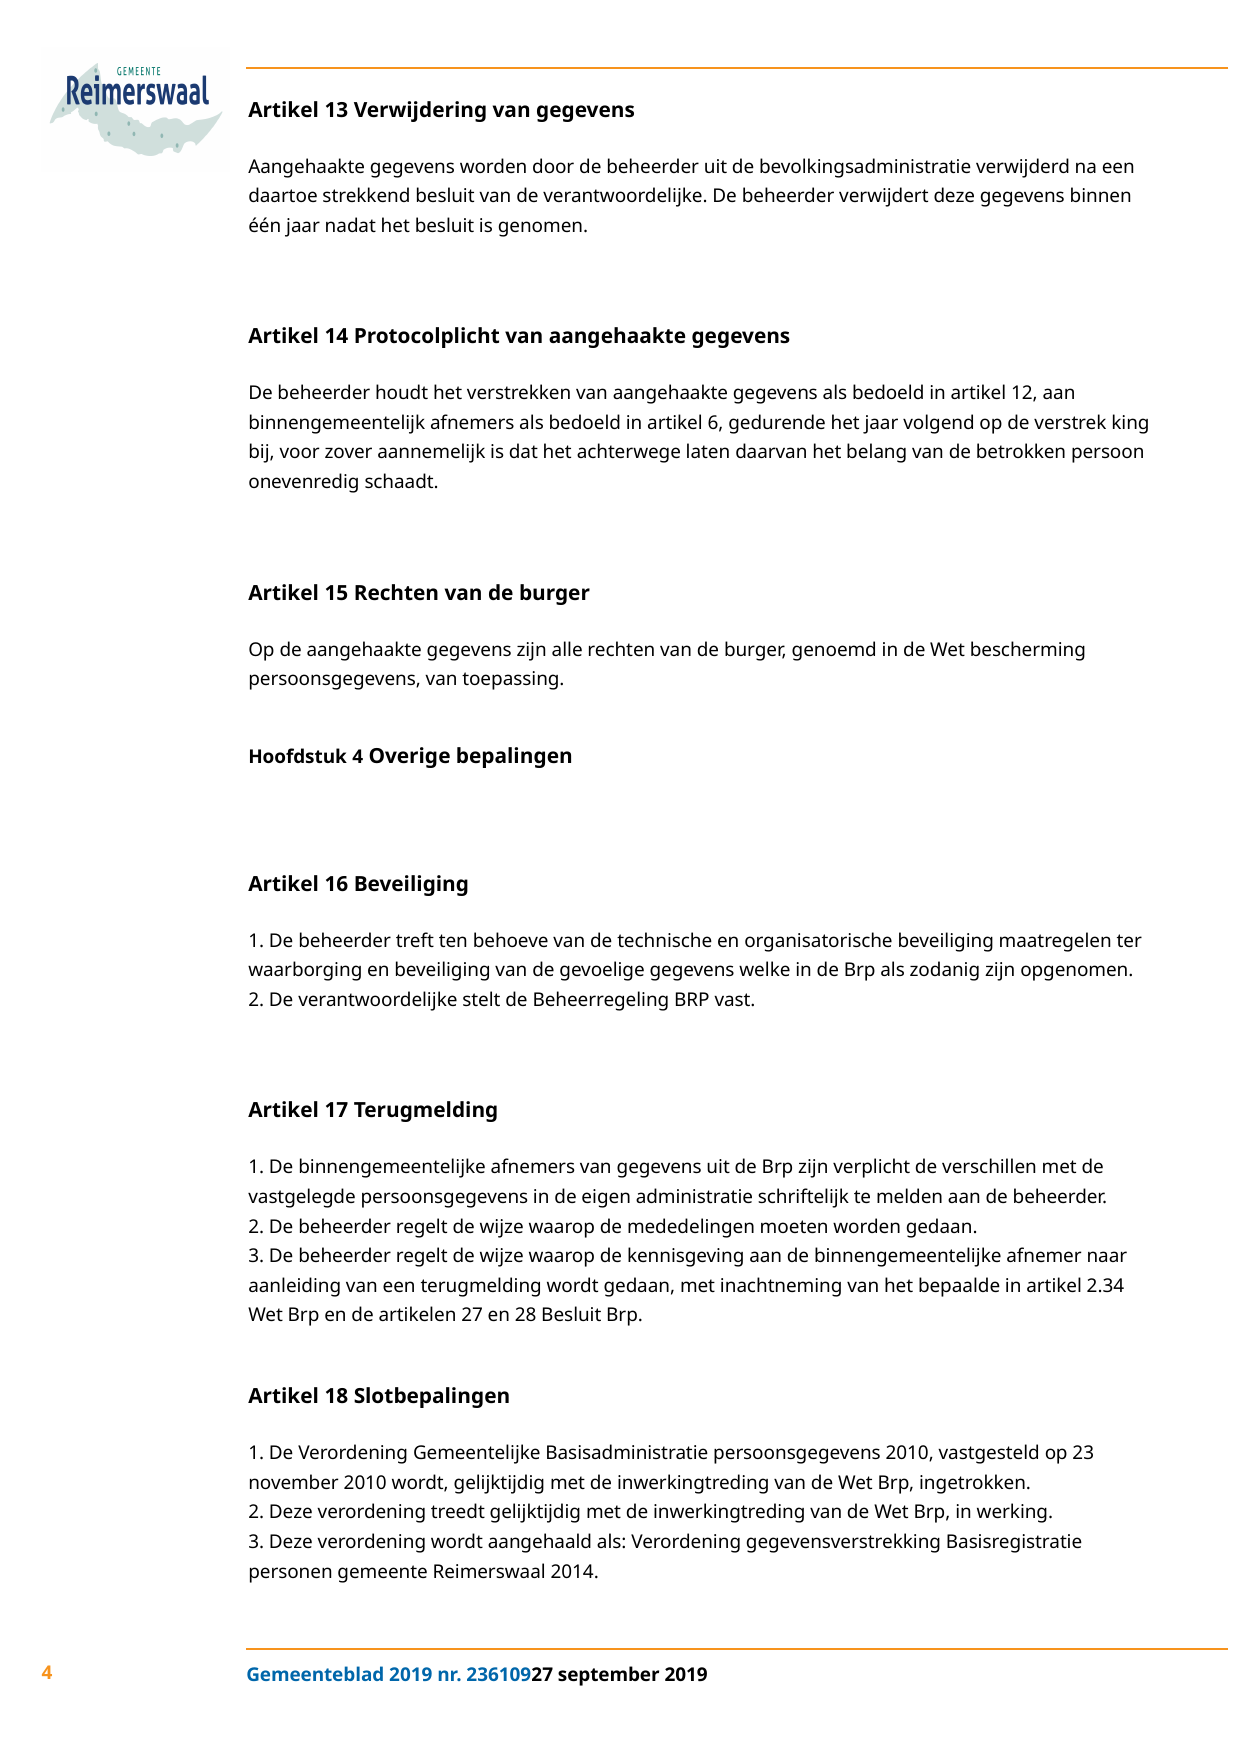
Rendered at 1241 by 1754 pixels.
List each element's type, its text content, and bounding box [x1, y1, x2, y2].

text 3. Deze verordening wordt aangehaald als: Verordening gegevensverstrekking Basisregistratie personen gemeente Reimerswaal 2014. [248, 1528, 1152, 1584]
text Op de aangehaakte gegevens zijn alle rechten van de burger, genoemd in de Wet bescherming persoonsgegevens, van toepassing. [248, 636, 1152, 691]
text Artikel 17 Terugmelding [248, 1096, 1152, 1124]
text 2. Deze verordening treedt gelijktijdig met de inwerkingtreding van de Wet Brp, in werking. [248, 1499, 1152, 1524]
text Hoofdstuk 4 Overige bepalingen [248, 741, 1152, 769]
text 1. De beheerder treft ten behoeve van de technische en organisatorische beveiliging maatregelen ter waarborging en beveiliging van de gevoelige gegevens welke in de Brp als zodanig zijn opgenomen. [248, 927, 1152, 982]
text Artikel 15 Rechten van de burger [248, 578, 1152, 606]
text Artikel 18 Slotbepalingen [248, 1382, 1152, 1410]
text 3. De beheerder regelt de wijze waarop de kennisgeving aan de binnengemeentelijke afnemer naar aanleiding van een terugmelding wordt gedaan, met inachtneming van het bepaalde in artikel 2.34 Wet Brp en de artikelen 27 en 28 Besluit Brp. [248, 1242, 1152, 1327]
picture [41, 47, 231, 172]
text 2. De beheerder regelt de wijze waarop de mededelingen moeten worden gedaan. [248, 1213, 1152, 1238]
text Aangehaakte gegevens worden door de beheerder uit de bevolkingsadministratie verwijderd na een daartoe strekkend besluit van de verantwoordelijke. De beheerder verwijdert deze gegevens binnen één jaar nadat het besluit is genomen. [248, 153, 1152, 238]
text De beheerder houdt het verstrekken van aangehaakte gegevens als bedoeld in artikel 12, aan binnengemeentelijk afnemers als bedoeld in artikel 6, gedurende het jaar volgend op de verstrek king bij, voor zover aannemelijk is dat het achterwege laten daarvan het belang van de betrokken persoon onevenredig schaadt. [248, 379, 1152, 494]
text Artikel 13 Verwijdering van gegevens [248, 95, 1152, 123]
text 2. De verantwoordelijke stelt de Beheerregeling BRP vast. [248, 986, 1152, 1012]
text 1. De Verordening Gemeentelijke Basisadministratie persoonsgegevens 2010, vastgesteld op 23 november 2010 wordt, gelijktijdig met de inwerkingtreding van de Wet Brp, ingetrokken. [248, 1439, 1152, 1495]
text Artikel 16 Beveiliging [248, 869, 1152, 897]
text 1. De binnengemeentelijke afnemers van gegevens uit de Brp zijn verplicht de verschillen met de vastgelegde persoonsgegevens in de eigen administratie schriftelijk te melden aan de beheerder. [248, 1154, 1152, 1209]
text Artikel 14 Protocolplicht van aangehaakte gegevens [248, 322, 1152, 350]
